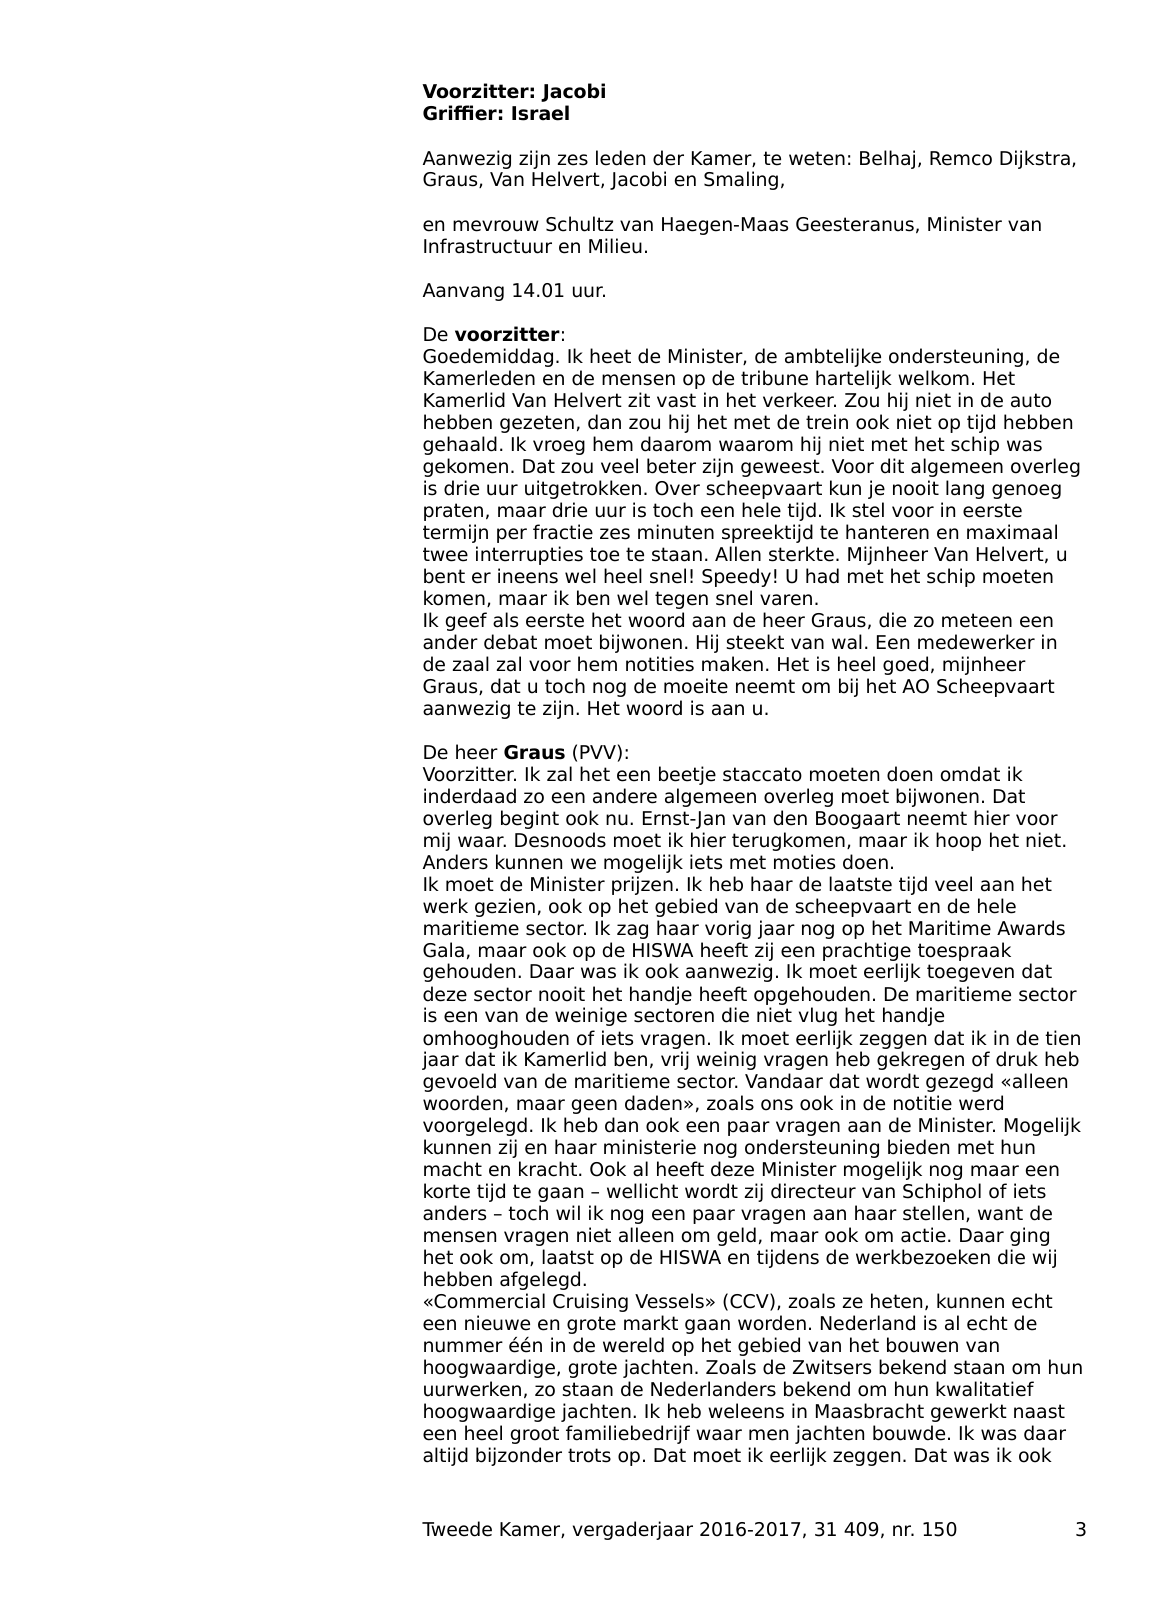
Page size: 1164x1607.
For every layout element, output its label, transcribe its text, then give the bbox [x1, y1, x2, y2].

text De heer Graus (PVV): [422, 742, 1087, 764]
text «Commercial Cruising Vessels» (CCV), zoals ze heten, kunnen echt een nieuwe en grote markt gaan worden. Nederland is al echt de nummer één in de wereld op het gebied van het bouwen van hoogwaardige, grote jachten. Zoals de Zwitsers bekend staan om hun uurwerken, zo staan de Nederlanders bekend om hun kwalitatief hoogwaardige jachten. Ik heb weleens in Maasbracht gewerkt naast een heel groot familiebedrijf waar men jachten bouwde. Ik was daar altijd bijzonder trots op. Dat moet ik eerlijk zeggen. Dat was ik ook [422, 1291, 1087, 1467]
text Goedemiddag. Ik heet de Minister, de ambtelijke ondersteuning, de Kamerleden en de mensen op de tribune hartelijk welkom. Het Kamerlid Van Helvert zit vast in het verkeer. Zou hij niet in de auto hebben gezeten, dan zou hij het met de trein ook niet op tijd hebben gehaald. Ik vroeg hem daarom waarom hij niet met het schip was gekomen. Dat zou veel beter zijn geweest. Voor dit algemeen overleg is drie uur uitgetrokken. Over scheepvaart kun je nooit lang genoeg praten, maar drie uur is toch een hele tijd. Ik stel voor in eerste termijn per fractie zes minuten spreektijd te hanteren en maximaal twee interrupties toe te staan. Allen sterkte. Mijnheer Van Helvert, u bent er ineens wel heel snel! Speedy! U had met het schip moeten komen, maar ik ben wel tegen snel varen. [422, 346, 1087, 609]
text en mevrouw Schultz van Haegen-Maas Geesteranus, Minister van Infrastructuur en Milieu. [422, 213, 1087, 257]
text De voorzitter: [422, 324, 1087, 346]
text Voorzitter: Jacobi [422, 81, 1087, 103]
text Griffier: Israel [422, 103, 1087, 125]
text Ik geef als eerste het woord aan de heer Graus, die zo meteen een ander debat moet bijwonen. Hij steekt van wal. Een medewerker in de zaal zal voor hem notities maken. Het is heel goed, mijnheer Graus, dat u toch nog de moeite neemt om bij het AO Scheepvaart aanwezig te zijn. Het woord is aan u. [422, 609, 1087, 719]
text Aanwezig zijn zes leden der Kamer, te weten: Belhaj, Remco Dijkstra, Graus, Van Helvert, Jacobi en Smaling, [422, 147, 1087, 191]
text Ik moet de Minister prijzen. Ik heb haar de laatste tijd veel aan het werk gezien, ook op het gebied van de scheepvaart en de hele maritieme sector. Ik zag haar vorig jaar nog op het Maritime Awards Gala, maar ook op de HISWA heeft zij een prachtige toespraak gehouden. Daar was ik ook aanwezig. Ik moet eerlijk toegeven dat deze sector nooit het handje heeft opgehouden. De maritieme sector is een van de weinige sectoren die niet vlug het handje omhooghouden of iets vragen. Ik moet eerlijk zeggen dat ik in de tien jaar dat ik Kamerlid ben, vrij weinig vragen heb gekregen of druk heb gevoeld van de maritieme sector. Vandaar dat wordt gezegd «alleen woorden, maar geen daden», zoals ons ook in de notitie werd voorgelegd. Ik heb dan ook een paar vragen aan de Minister. Mogelijk kunnen zij en haar ministerie nog ondersteuning bieden met hun macht en kracht. Ook al heeft deze Minister mogelijk nog maar een korte tijd te gaan – wellicht wordt zij directeur van Schiphol of iets anders – toch wil ik nog een paar vragen aan haar stellen, want de mensen vragen niet alleen om geld, maar ook om actie. Daar ging het ook om, laatst op de HISWA en tijdens de werkbezoeken die wij hebben afgelegd. [422, 873, 1087, 1291]
text Voorzitter. Ik zal het een beetje staccato moeten doen omdat ik inderdaad zo een andere algemeen overleg moet bijwonen. Dat overleg begint ook nu. Ernst-Jan van den Boogaart neemt hier voor mij waar. Desnoods moet ik hier terugkomen, maar ik hoop het niet. Anders kunnen we mogelijk iets met moties doen. [422, 764, 1087, 873]
text Aanvang 14.01 uur. [422, 280, 1087, 302]
